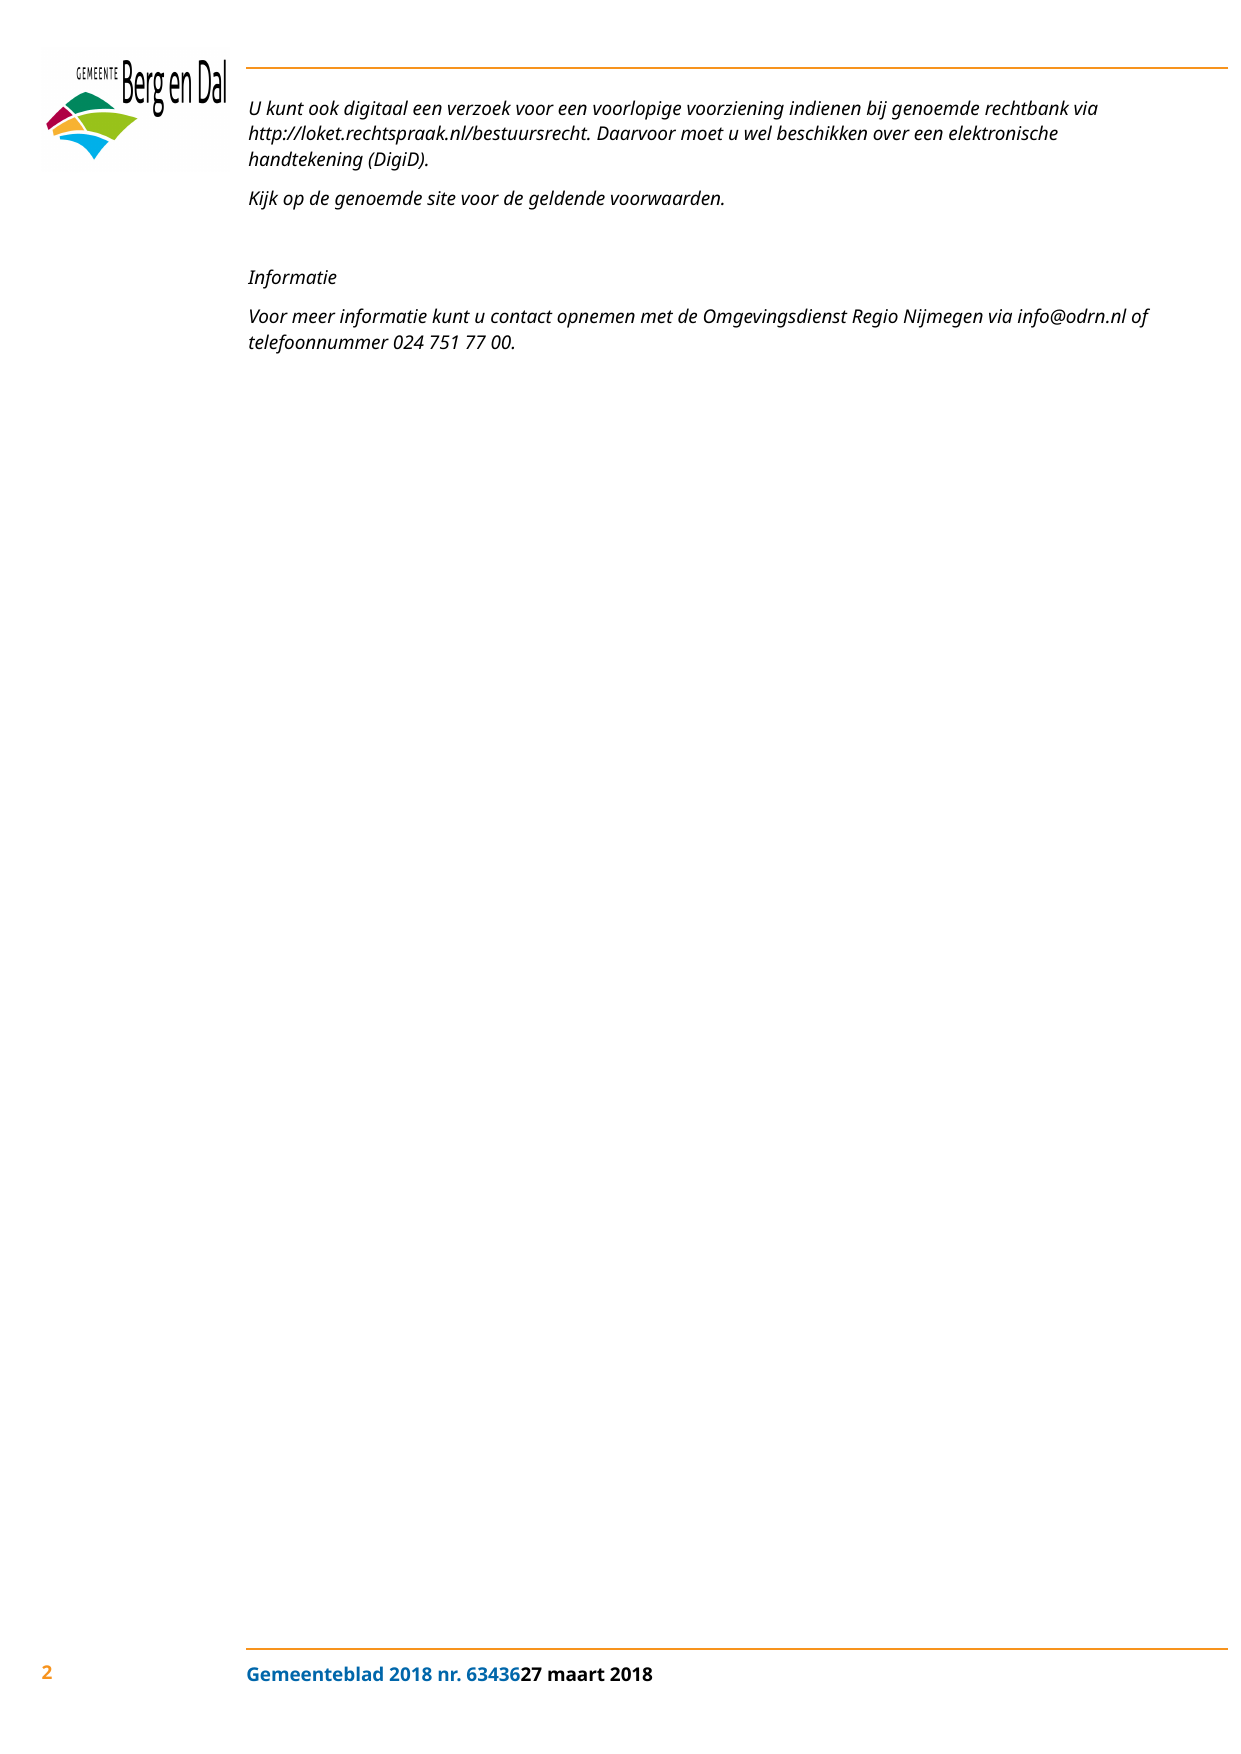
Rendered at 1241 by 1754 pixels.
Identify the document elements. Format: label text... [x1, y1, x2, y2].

picture [41, 47, 231, 172]
text Kijk op de genoemde site voor de geldende voorwaarden. [248, 186, 1152, 211]
text U kunt ook digitaal een verzoek voor een voorlopige voorziening indienen bij genoemde rechtbank via http://loket.rechtspraak.nl/bestuursrecht. Daarvoor moet u wel beschikken over een elektronische handtekening (DigiD). [248, 95, 1152, 172]
text Voor meer informatie kunt u contact opnemen met de Omgevingsdienst Regio Nijmegen via info@odrn.nl of telefoonnummer 024 751 77 00. [248, 303, 1152, 355]
text Informatie [248, 264, 1152, 290]
